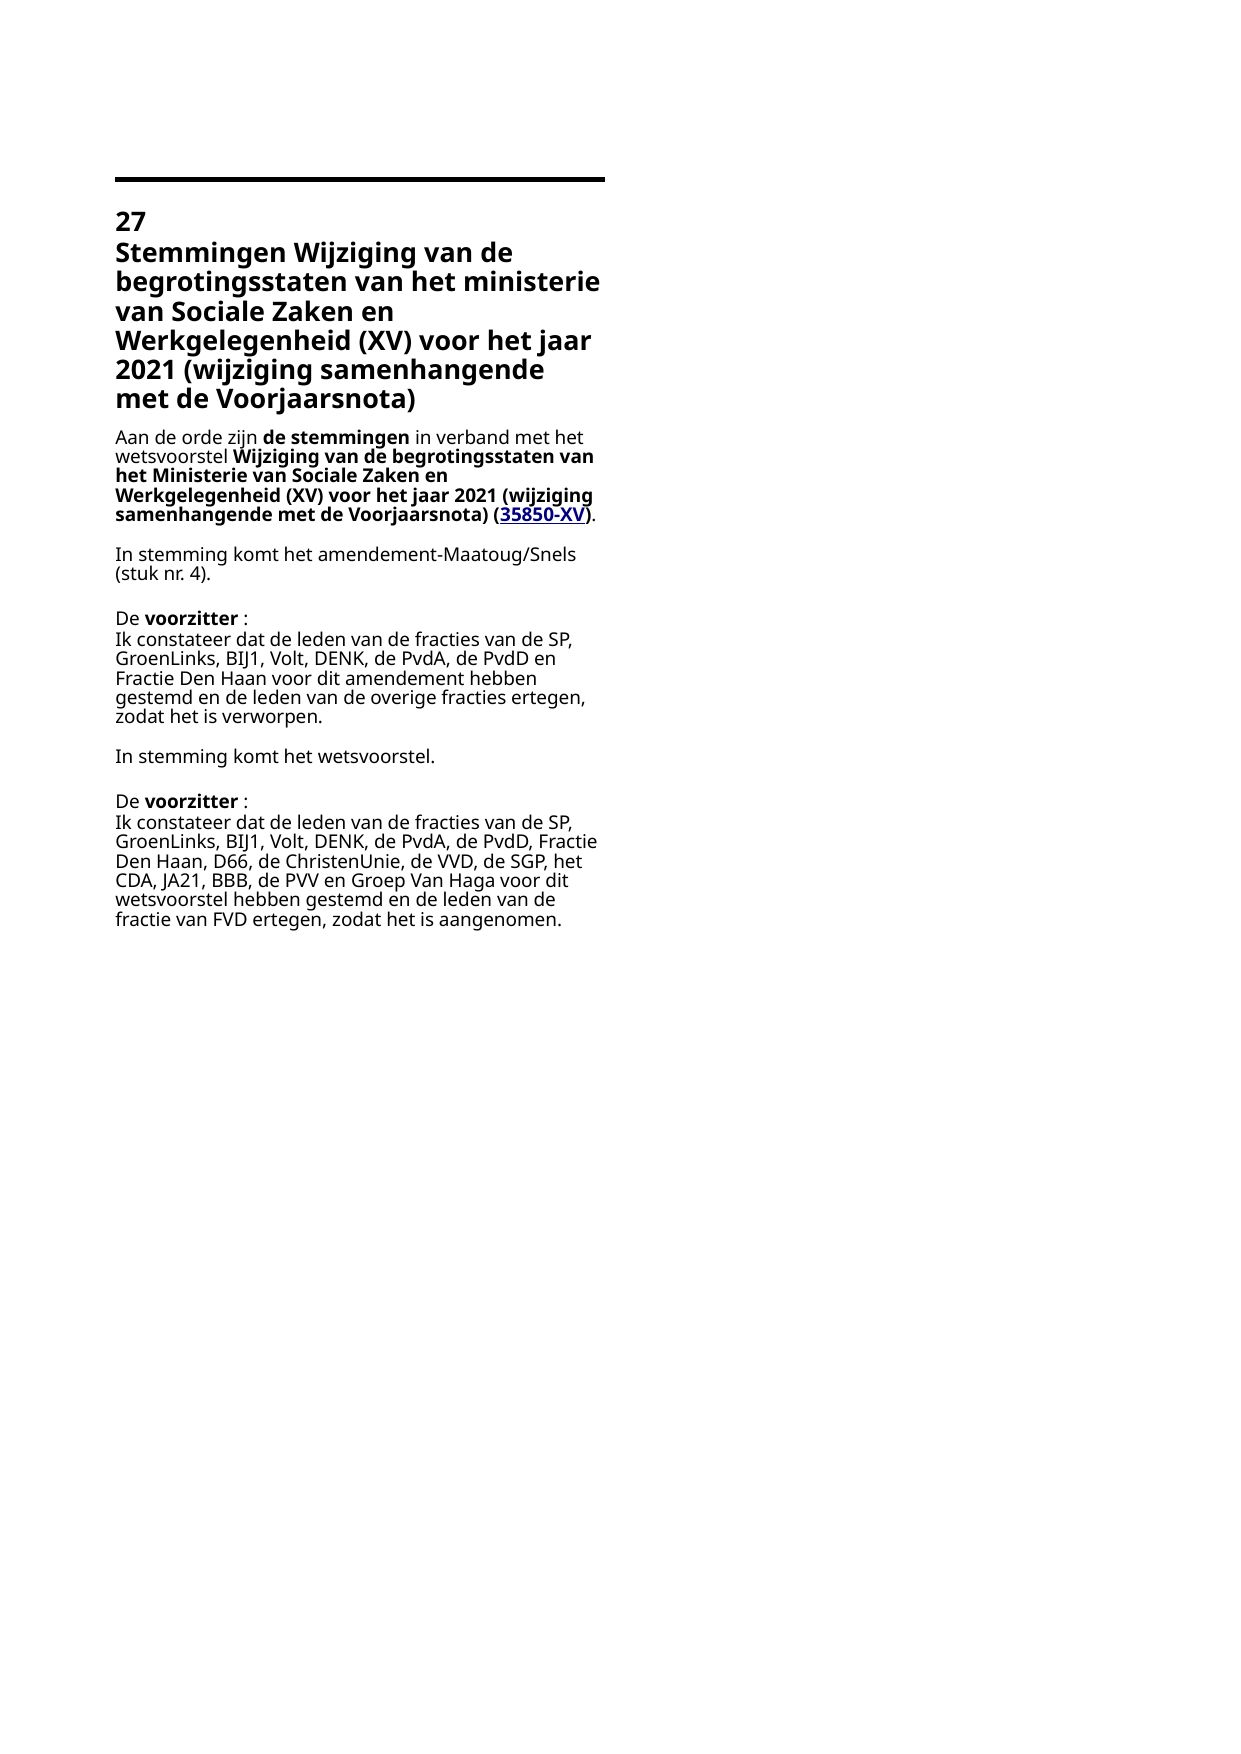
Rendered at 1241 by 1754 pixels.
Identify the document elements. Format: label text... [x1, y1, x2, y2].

text De voorzitter : [115, 788, 605, 814]
text Ik constateer dat de leden van de fracties van de SP, GroenLinks, BIJ1, Volt, DENK, de PvdA, de PvdD en Fractie Den Haan voor dit amendement hebben gestemd en de leden van de overige fracties ertegen, zodat het is verworpen. [115, 631, 605, 727]
text Stemmingen Wijziging van de begrotingsstaten van het ministerie van Sociale Zaken en Werkgelegenheid (XV) voor het jaar 2021 (wijziging samenhangende met de Voorjaarsnota) [115, 239, 605, 429]
text De voorzitter : [115, 605, 605, 631]
text In stemming komt het wetsvoorstel. [115, 748, 605, 768]
text Ik constateer dat de leden van de fracties van de SP, GroenLinks, BIJ1, Volt, DENK, de PvdA, de PvdD, Fractie Den Haan, D66, de ChristenUnie, de VVD, de SGP, het CDA, JA21, BBB, de PVV en Groep Van Haga voor dit wetsvoorstel hebben gestemd en de leden van de fractie van FVD ertegen, zodat het is aangenomen. [115, 814, 605, 930]
text In stemming komt het amendement-Maatoug/Snels (stuk nr. 4). [115, 546, 605, 584]
text 27 [115, 203, 605, 239]
text Aan de orde zijn de stemmingen in verband met het wetsvoorstel Wijziging van de begrotingsstaten van het Ministerie van Sociale Zaken en Werkgelegenheid (XV) voor het jaar 2021 (wijziging samenhangende met de Voorjaarsnota) (35850-XV). [115, 429, 605, 525]
